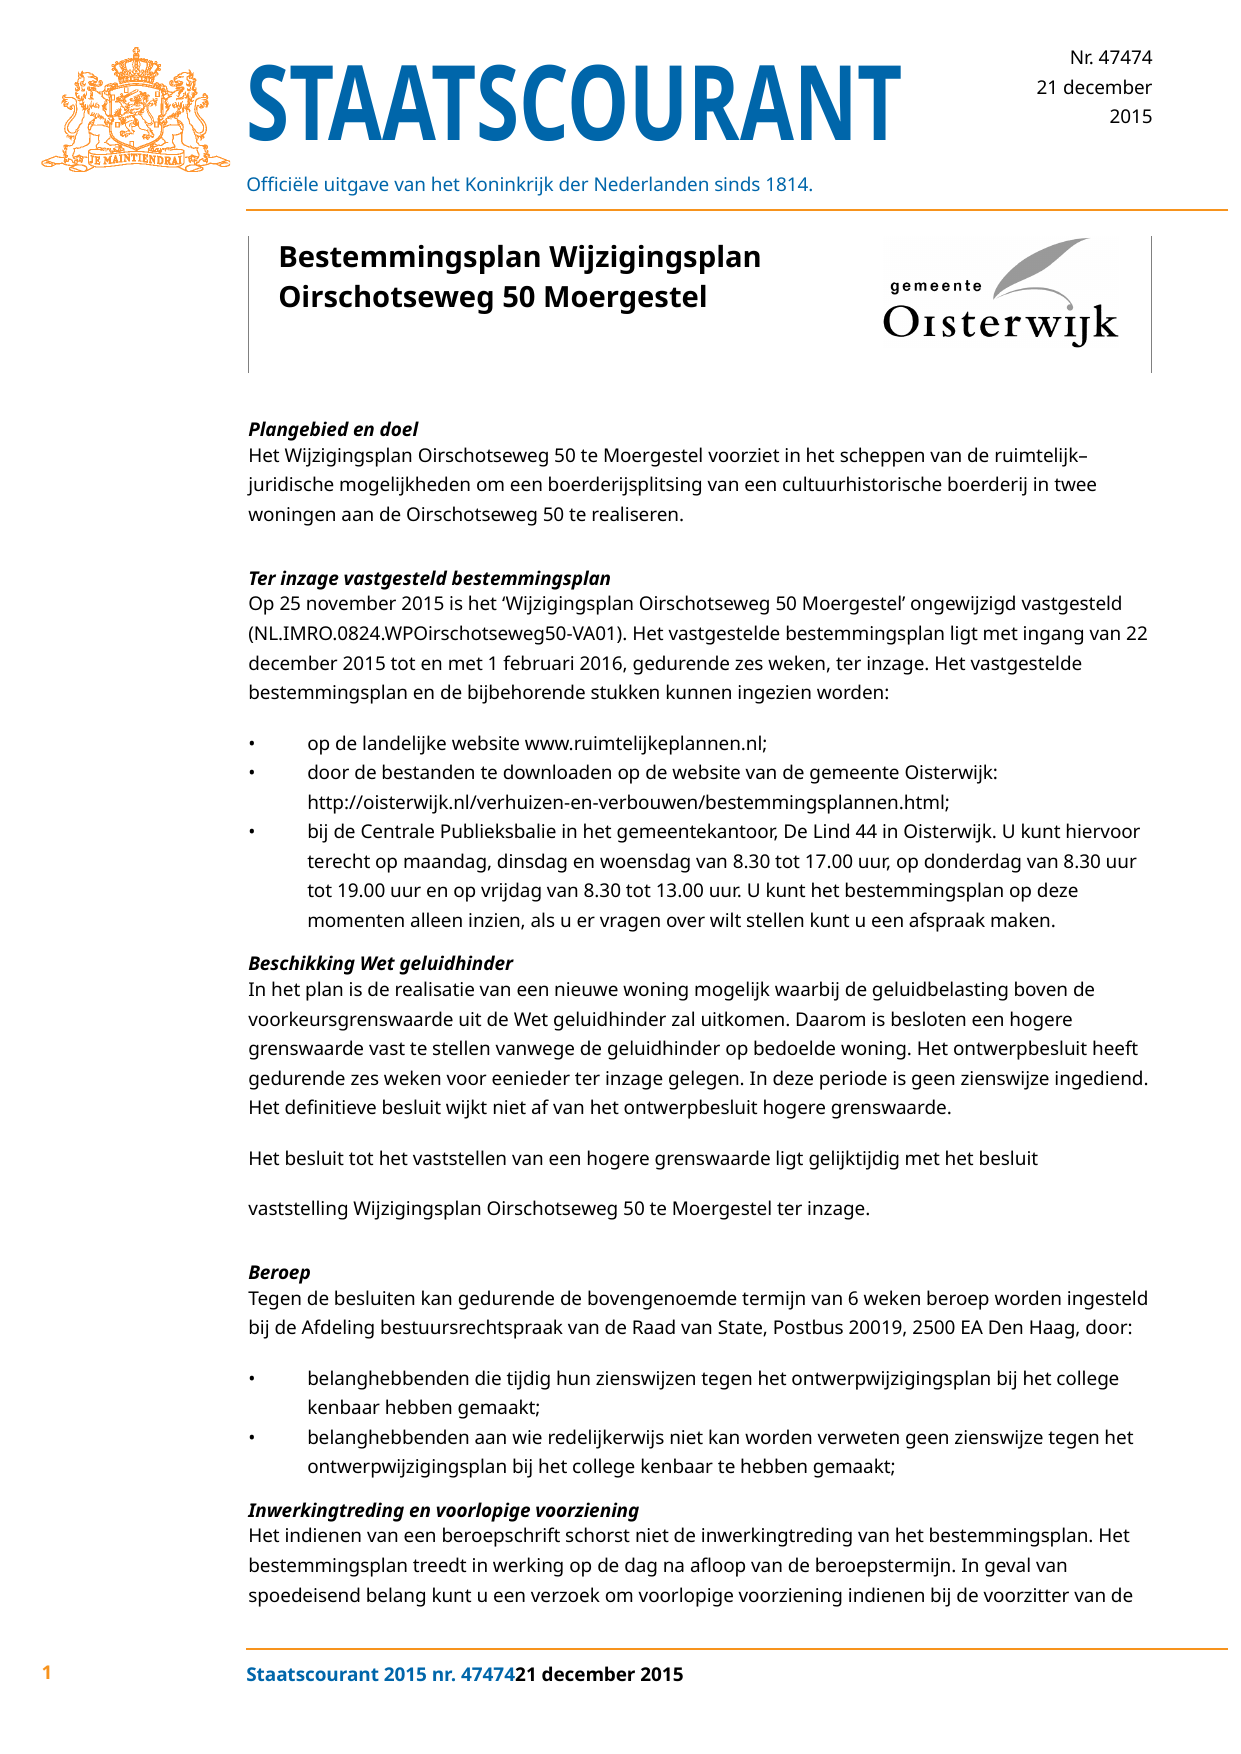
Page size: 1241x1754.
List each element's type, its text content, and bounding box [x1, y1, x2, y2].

text Beschikking Wet geluidhinder [248, 950, 1152, 976]
text Beroep [248, 1259, 1152, 1285]
list belanghebbenden die tijdig hun zienswijzen tegen het ontwerpwijzigingsplan bij het college kenbaar hebben gemaakt; [248, 1365, 1152, 1420]
table_header [850, 236, 1151, 373]
text vaststelling Wijzigingsplan Oirschotseweg 50 te Moergestel ter inzage. [248, 1195, 1152, 1221]
text Het indienen van een beroepschrift schorst niet de inwerkingtreding van het bestemmingsplan. Het bestemmingsplan treedt in werking op de dag na afloop van de beroepstermijn. In geval van spoedeisend belang kunt u een verzoek om voorlopige voorziening indienen bij de voorzitter van de [248, 1523, 1152, 1607]
text Tegen de besluiten kan gedurende de bovengenoemde termijn van 6 weken beroep worden ingesteld bij de Afdeling bestuursrechtspraak van de Raad van State, Postbus 20019, 2500 EA Den Haag, door: [248, 1285, 1152, 1340]
list op de landelijke website www.ruimtelijkeplannen.nl; [248, 730, 1152, 756]
text Ter inzage vastgesteld bestemmingsplan [248, 565, 1152, 591]
text Inwerkingtreding en voorlopige voorziening [248, 1497, 1152, 1523]
list bij de Centrale Publieksbalie in het gemeentekantoor, De Lind 44 in Oisterwijk. U kunt hiervoor terecht op maandag, dinsdag en woensdag van 8.30 tot 17.00 uur, op donderdag van 8.30 uur tot 19.00 uur en op vrijdag van 8.30 tot 13.00 uur. U kunt het bestemmingsplan op deze momenten alleen inzien, als u er vragen over wilt stellen kunt u een afspraak maken. [248, 818, 1152, 933]
table_header Bestemmingsplan Wijzigingsplan Oirschotseweg 50 Moergestel [249, 236, 850, 373]
picture [41, 47, 231, 172]
list door de bestanden te downloaden op de website van de gemeente Oisterwijk: http://oisterwijk.nl/verhuizen-en-verbouwen/bestemmingsplannen.html; [248, 759, 1152, 815]
text Op 25 november 2015 is het ‘Wijzigingsplan Oirschotseweg 50 Moergestel’ ongewijzigd vastgesteld (NL.IMRO.0824.WPOirschotseweg50-VA01). Het vastgestelde bestemmingsplan ligt met ingang van 22 december 2015 tot en met 1 februari 2016, gedurende zes weken, ter inzage. Het vastgestelde bestemmingsplan en de bijbehorende stukken kunnen ingezien worden: [248, 591, 1152, 705]
text Plangebied en doel [248, 416, 1152, 442]
text In het plan is de realisatie van een nieuwe woning mogelijk waarbij de geluidbelasting boven de voorkeursgrenswaarde uit de Wet geluidhinder zal uitkomen. Daarom is besloten een hogere grenswaarde vast te stellen vanwege de geluidhinder op bedoelde woning. Het ontwerpbesluit heeft gedurende zes weken voor eenieder ter inzage gelegen. In deze periode is geen zienswijze ingediend. Het definitieve besluit wijkt niet af van het ontwerpbesluit hogere grenswaarde. [248, 976, 1152, 1120]
picture [882, 236, 1119, 348]
list belanghebbenden aan wie redelijkerwijs niet kan worden verweten geen zienswijze tegen het ontwerpwijzigingsplan bij het college kenbaar te hebben gemaakt; [248, 1424, 1152, 1479]
text Het Wijzigingsplan Oirschotseweg 50 te Moergestel voorziet in het scheppen van de ruimtelijk–juridische mogelijkheden om een boerderijsplitsing van een cultuurhistorische boerderij in twee woningen aan de Oirschotseweg 50 te realiseren. [248, 442, 1152, 527]
text Het besluit tot het vaststellen van een hogere grenswaarde ligt gelijktijdig met het besluit [248, 1145, 1152, 1171]
